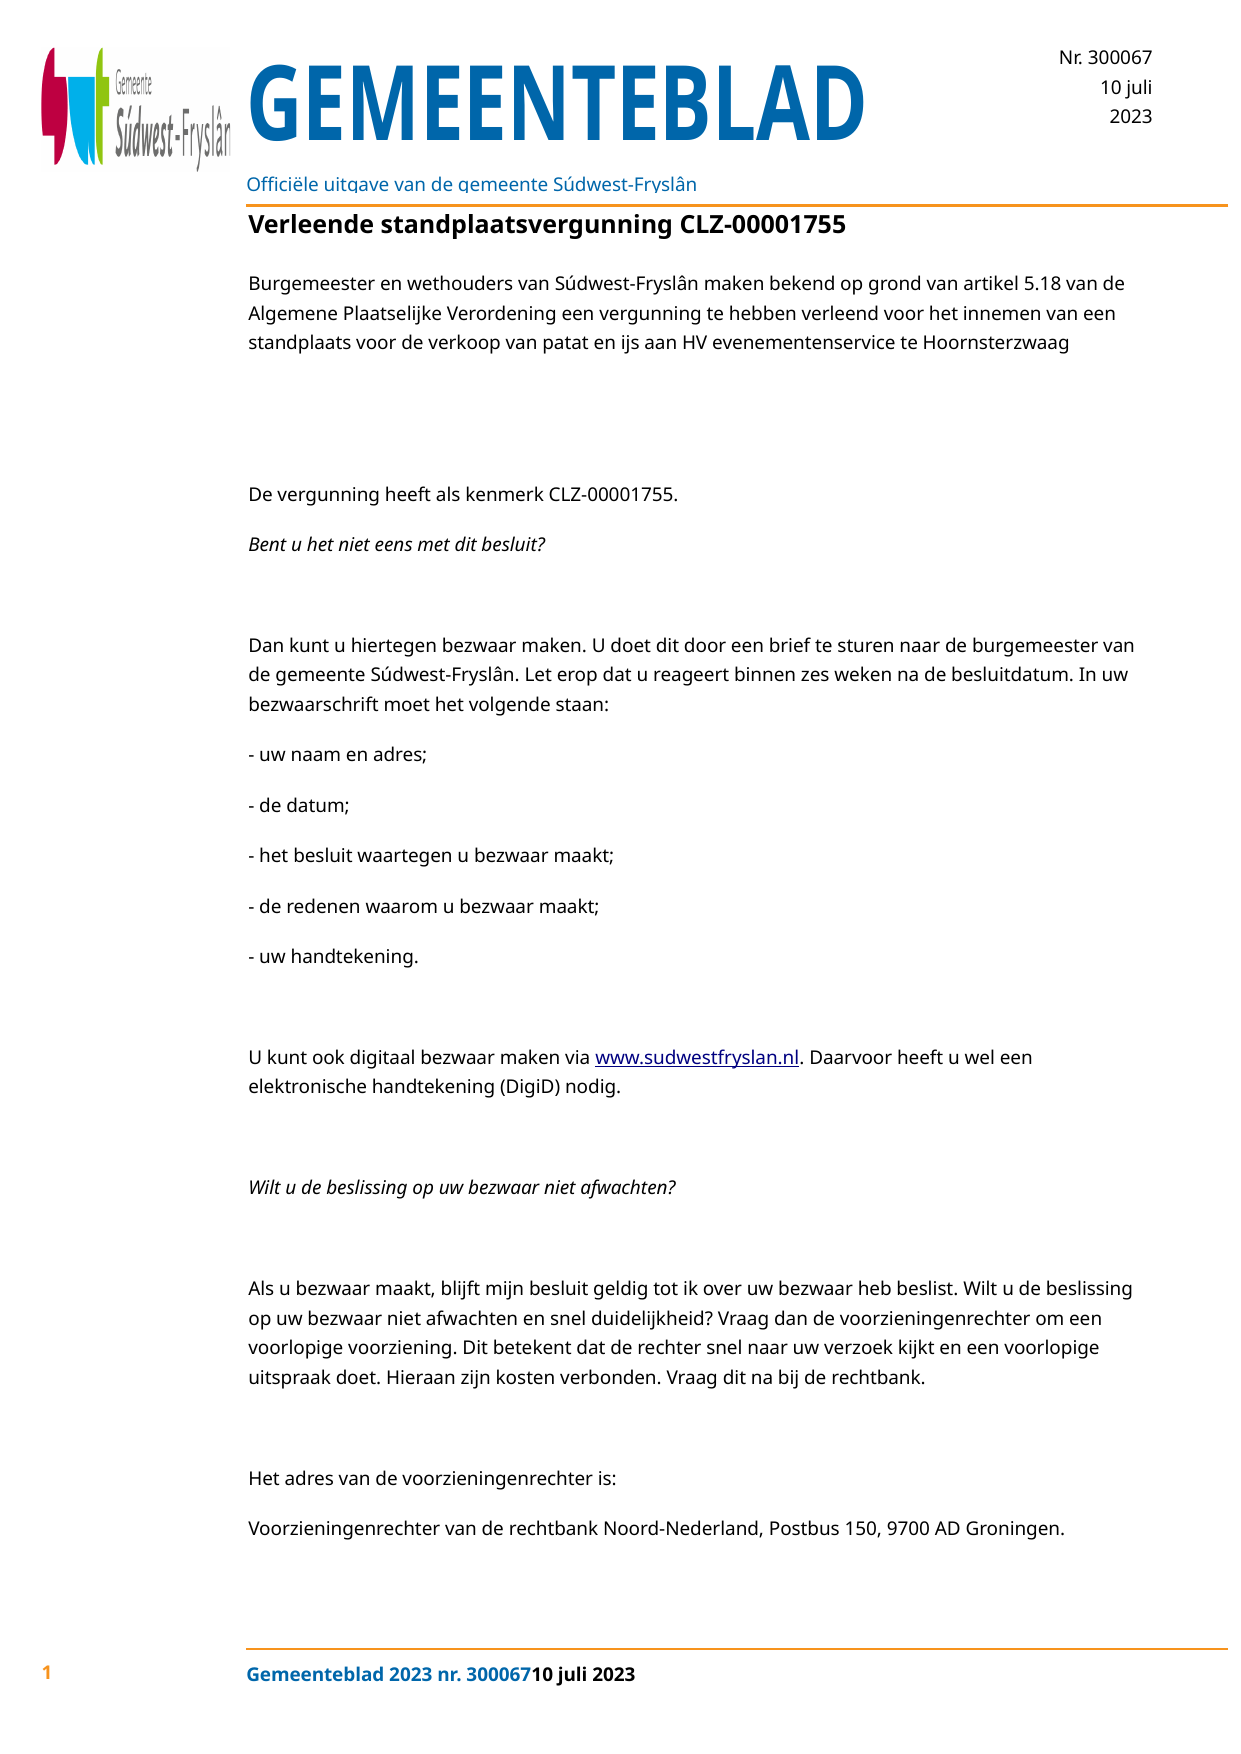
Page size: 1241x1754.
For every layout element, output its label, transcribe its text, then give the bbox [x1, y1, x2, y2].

text Burgemeester en wethouders van Súdwest-Fryslân maken bekend op grond van artikel 5.18 van de Algemene Plaatselijke Verordening een vergunning te hebben verleend voor het innemen van een standplaats voor de verkoop van patat en ijs aan HV evenementenservice te Hoornsterzwaag [248, 270, 1152, 355]
text Verleende standplaatsvergunning CLZ-00001755 [248, 207, 1152, 241]
text - de datum; [248, 792, 1152, 818]
text Bent u het niet eens met dit besluit? [248, 531, 1152, 557]
text - uw naam en adres; [248, 742, 1152, 767]
text Het adres van de voorzieningenrechter is: [248, 1465, 1152, 1491]
text - de redenen waarom u bezwaar maakt; [248, 893, 1152, 918]
text Voorzieningenrechter van de rechtbank Noord-Nederland, Postbus 150, 9700 AD Groningen. [248, 1515, 1152, 1541]
picture [41, 47, 231, 172]
text De vergunning heeft als kenmerk CLZ-00001755. [248, 481, 1152, 506]
text Dan kunt u hiertegen bezwaar maken. U doet dit door een brief te sturen naar de burgemeester van de gemeente Súdwest-Fryslân. Let erop dat u reageert binnen zes weken na de besluitdatum. In uw bezwaarschrift moet het volgende staan: [248, 632, 1152, 717]
text Wilt u de beslissing op uw bezwaar niet afwachten? [248, 1174, 1152, 1200]
text - uw handtekening. [248, 943, 1152, 969]
text - het besluit waartegen u bezwaar maakt; [248, 842, 1152, 868]
text Als u bezwaar maakt, blijft mijn besluit geldig tot ik over uw bezwaar heb beslist. Wilt u de beslissing op uw bezwaar niet afwachten en snel duidelijkheid? Vraag dan de voorzieningenrechter om een voorlopige voorziening. Dit betekent dat de rechter snel naar uw verzoek kijkt en een voorlopige uitspraak doet. Hieraan zijn kosten verbonden. Vraag dit na bij de rechtbank. [248, 1275, 1152, 1390]
text U kunt ook digitaal bezwaar maken via www.sudwestfryslan.nl. Daarvoor heeft u wel een elektronische handtekening (DigiD) nodig. [248, 1044, 1152, 1099]
